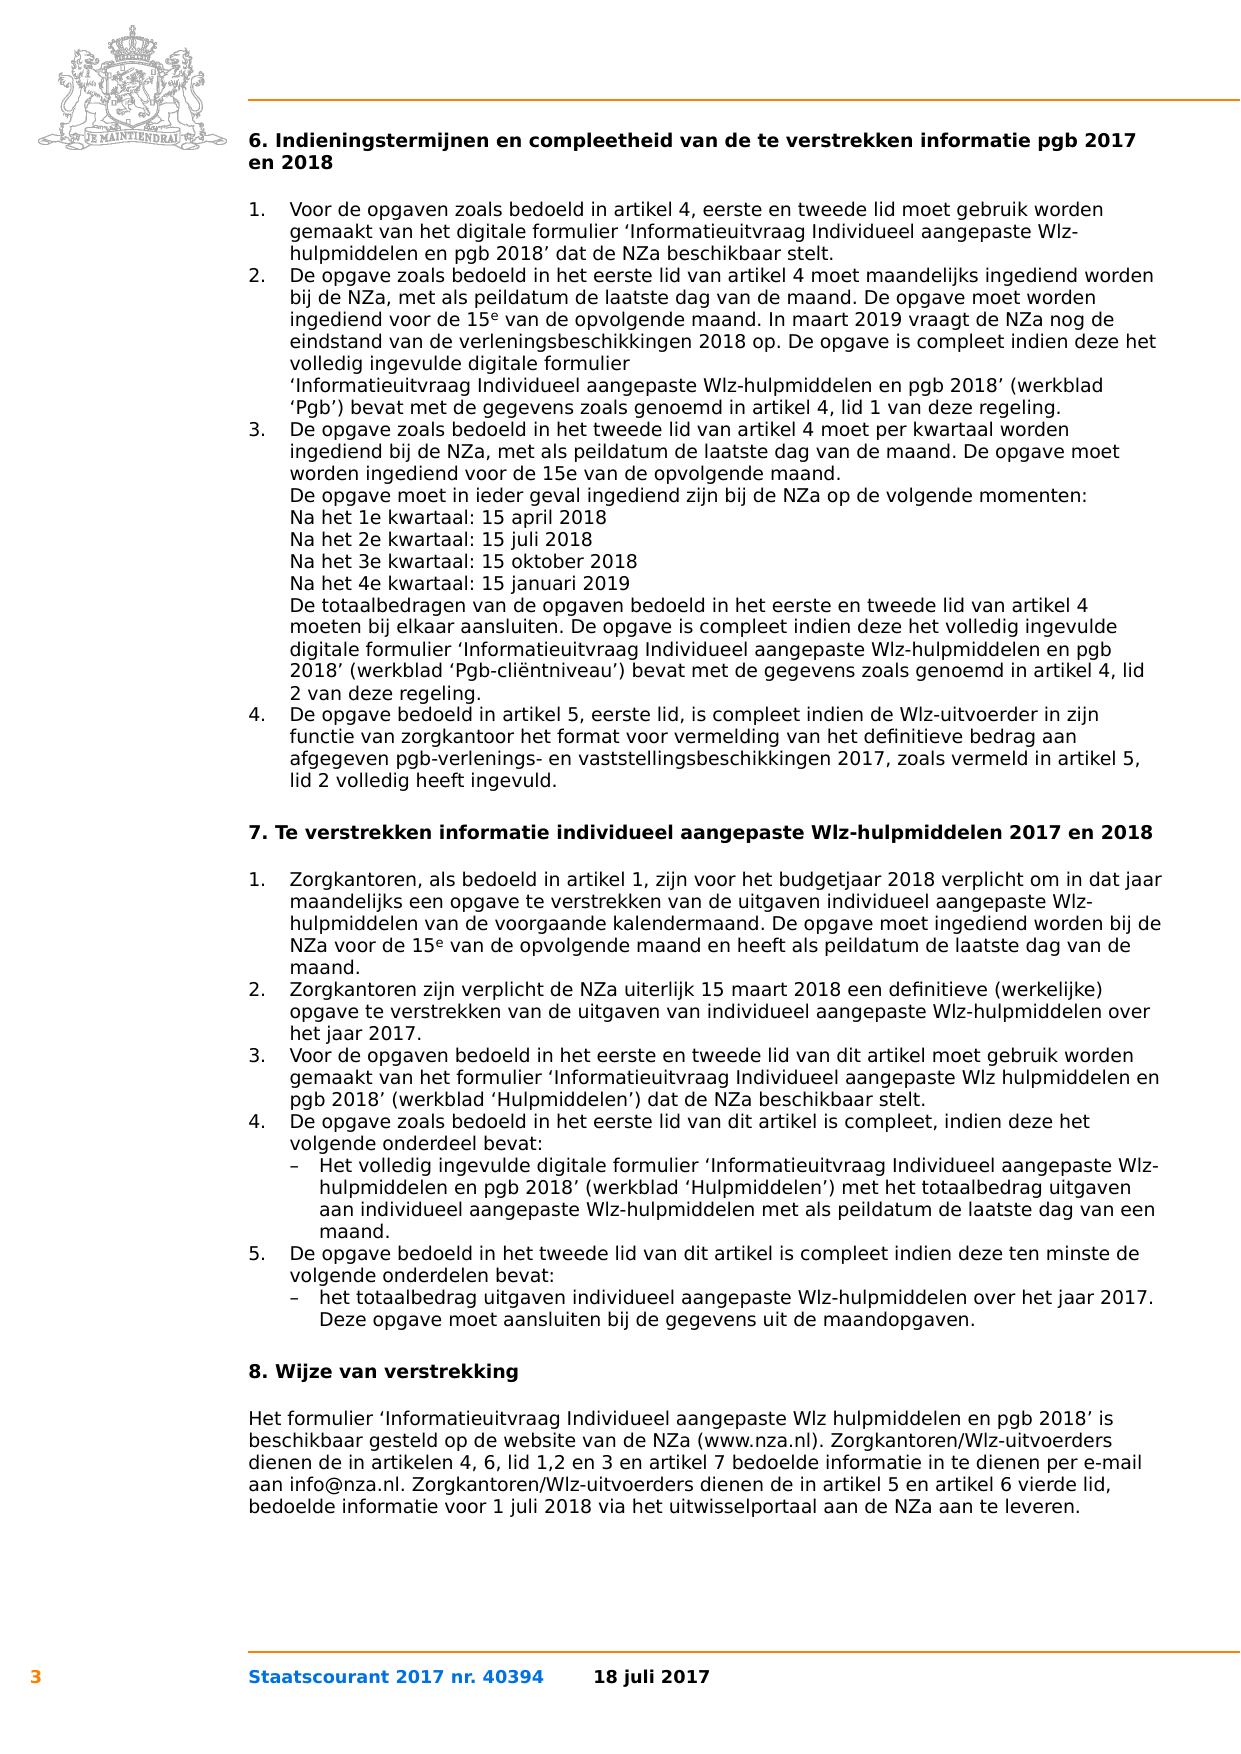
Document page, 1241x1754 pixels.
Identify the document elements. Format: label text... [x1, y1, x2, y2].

text De opgave moet in ieder geval ingediend zijn bij de NZa op de volgende momenten: [289, 484, 1163, 507]
subtitle 8. Wijze van verstrekking [248, 1361, 1163, 1383]
text Na het 4e kwartaal: 15 januari 2019 [289, 572, 1163, 594]
text 3. Voor de opgaven bedoeld in het eerste en tweede lid van dit artikel moet gebruik worden gemaakt van het formulier ‘Informatieuitvraag Individueel aangepaste Wlz hulpmiddelen en pgb 2018’ (werkblad ‘Hulpmiddelen’) dat de NZa beschikbaar stelt. [248, 1045, 1163, 1111]
subtitle 7. Te verstrekken informatie individueel aangepaste Wlz-hulpmiddelen 2017 en 2018 [248, 822, 1163, 844]
text Na het 2e kwartaal: 15 juli 2018 [289, 528, 1163, 551]
subtitle 6. Indieningstermijnen en compleetheid van de te verstrekken informatie pgb 2017 en 2018 [248, 130, 1163, 174]
text De totaalbedragen van de opgaven bedoeld in het eerste en tweede lid van artikel 4 moeten bij elkaar aansluiten. De opgave is compleet indien deze het volledig ingevulde digitale formulier ‘Informatieuitvraag Individueel aangepaste Wlz-hulpmiddelen en pgb 2018’ (werkblad ‘Pgb-cliëntniveau’) bevat met de gegevens zoals genoemd in artikel 4, lid 2 van deze regeling. [289, 594, 1163, 704]
picture [38, 25, 227, 150]
text 4. De opgave zoals bedoeld in het eerste lid van dit artikel is compleet, indien deze het volgende onderdeel bevat: [248, 1111, 1163, 1155]
text Na het 3e kwartaal: 15 oktober 2018 [289, 551, 1163, 572]
text Na het 1e kwartaal: 15 april 2018 [289, 507, 1163, 528]
text 1. Zorgkantoren, als bedoeld in artikel 1, zijn voor het budgetjaar 2018 verplicht om in dat jaar maandelijks een opgave te verstrekken van de uitgaven individueel aangepaste Wlz-hulpmiddelen van de voorgaande kalendermaand. De opgave moet ingediend worden bij de NZa voor de 15e van de opvolgende maand en heeft als peildatum de laatste dag van de maand. [248, 869, 1163, 979]
text ‘Informatieuitvraag Individueel aangepaste Wlz-hulpmiddelen en pgb 2018’ (werkblad ‘Pgb’) bevat met de gegevens zoals genoemd in artikel 4, lid 1 van deze regeling. [289, 375, 1163, 419]
text Het formulier ‘Informatieuitvraag Individueel aangepaste Wlz hulpmiddelen en pgb 2018’ is beschikbaar gesteld op de website van de NZa (www.nza.nl). Zorgkantoren/Wlz-uitvoerders dienen de in artikelen 4, 6, lid 1,2 en 3 en artikel 7 bedoelde informatie in te dienen per e-mail aan info@nza.nl. Zorgkantoren/Wlz-uitvoerders dienen de in artikel 5 en artikel 6 vierde lid, bedoelde informatie voor 1 juli 2018 via het uitwisselportaal aan de NZa aan te leveren. [248, 1408, 1163, 1518]
text 4. De opgave bedoeld in artikel 5, eerste lid, is compleet indien de Wlz-uitvoerder in zijn functie van zorgkantoor het format voor vermelding van het definitieve bedrag aan afgegeven pgb-verlenings- en vaststellingsbeschikkingen 2017, zoals vermeld in artikel 5, lid 2 volledig heeft ingevuld. [248, 704, 1163, 792]
text – het totaalbedrag uitgaven individueel aangepaste Wlz-hulpmiddelen over het jaar 2017. Deze opgave moet aansluiten bij de gegevens uit de maandopgaven. [289, 1287, 1163, 1331]
text 5. De opgave bedoeld in het tweede lid van dit artikel is compleet indien deze ten minste de volgende onderdelen bevat: [248, 1243, 1163, 1287]
text 3. De opgave zoals bedoeld in het tweede lid van artikel 4 moet per kwartaal worden ingediend bij de NZa, met als peildatum de laatste dag van de maand. De opgave moet worden ingediend voor de 15e van de opvolgende maand. [248, 419, 1163, 484]
text 1. Voor de opgaven zoals bedoeld in artikel 4, eerste en tweede lid moet gebruik worden gemaakt van het digitale formulier ‘Informatieuitvraag Individueel aangepaste Wlz-hulpmiddelen en pgb 2018’ dat de NZa beschikbaar stelt. [248, 199, 1163, 265]
text – Het volledig ingevulde digitale formulier ‘Informatieuitvraag Individueel aangepaste Wlz-hulpmiddelen en pgb 2018’ (werkblad ‘Hulpmiddelen’) met het totaalbedrag uitgaven aan individueel aangepaste Wlz-hulpmiddelen met als peildatum de laatste dag van een maand. [289, 1155, 1163, 1243]
text 2. De opgave zoals bedoeld in het eerste lid van artikel 4 moet maandelijks ingediend worden bij de NZa, met als peildatum de laatste dag van de maand. De opgave moet worden ingediend voor de 15e van de opvolgende maand. In maart 2019 vraagt de NZa nog de eindstand van de verleningsbeschikkingen 2018 op. De opgave is compleet indien deze het volledig ingevulde digitale formulier [248, 265, 1163, 375]
text 2. Zorgkantoren zijn verplicht de NZa uiterlijk 15 maart 2018 een definitieve (werkelijke) opgave te verstrekken van de uitgaven van individueel aangepaste Wlz-hulpmiddelen over het jaar 2017. [248, 979, 1163, 1045]
